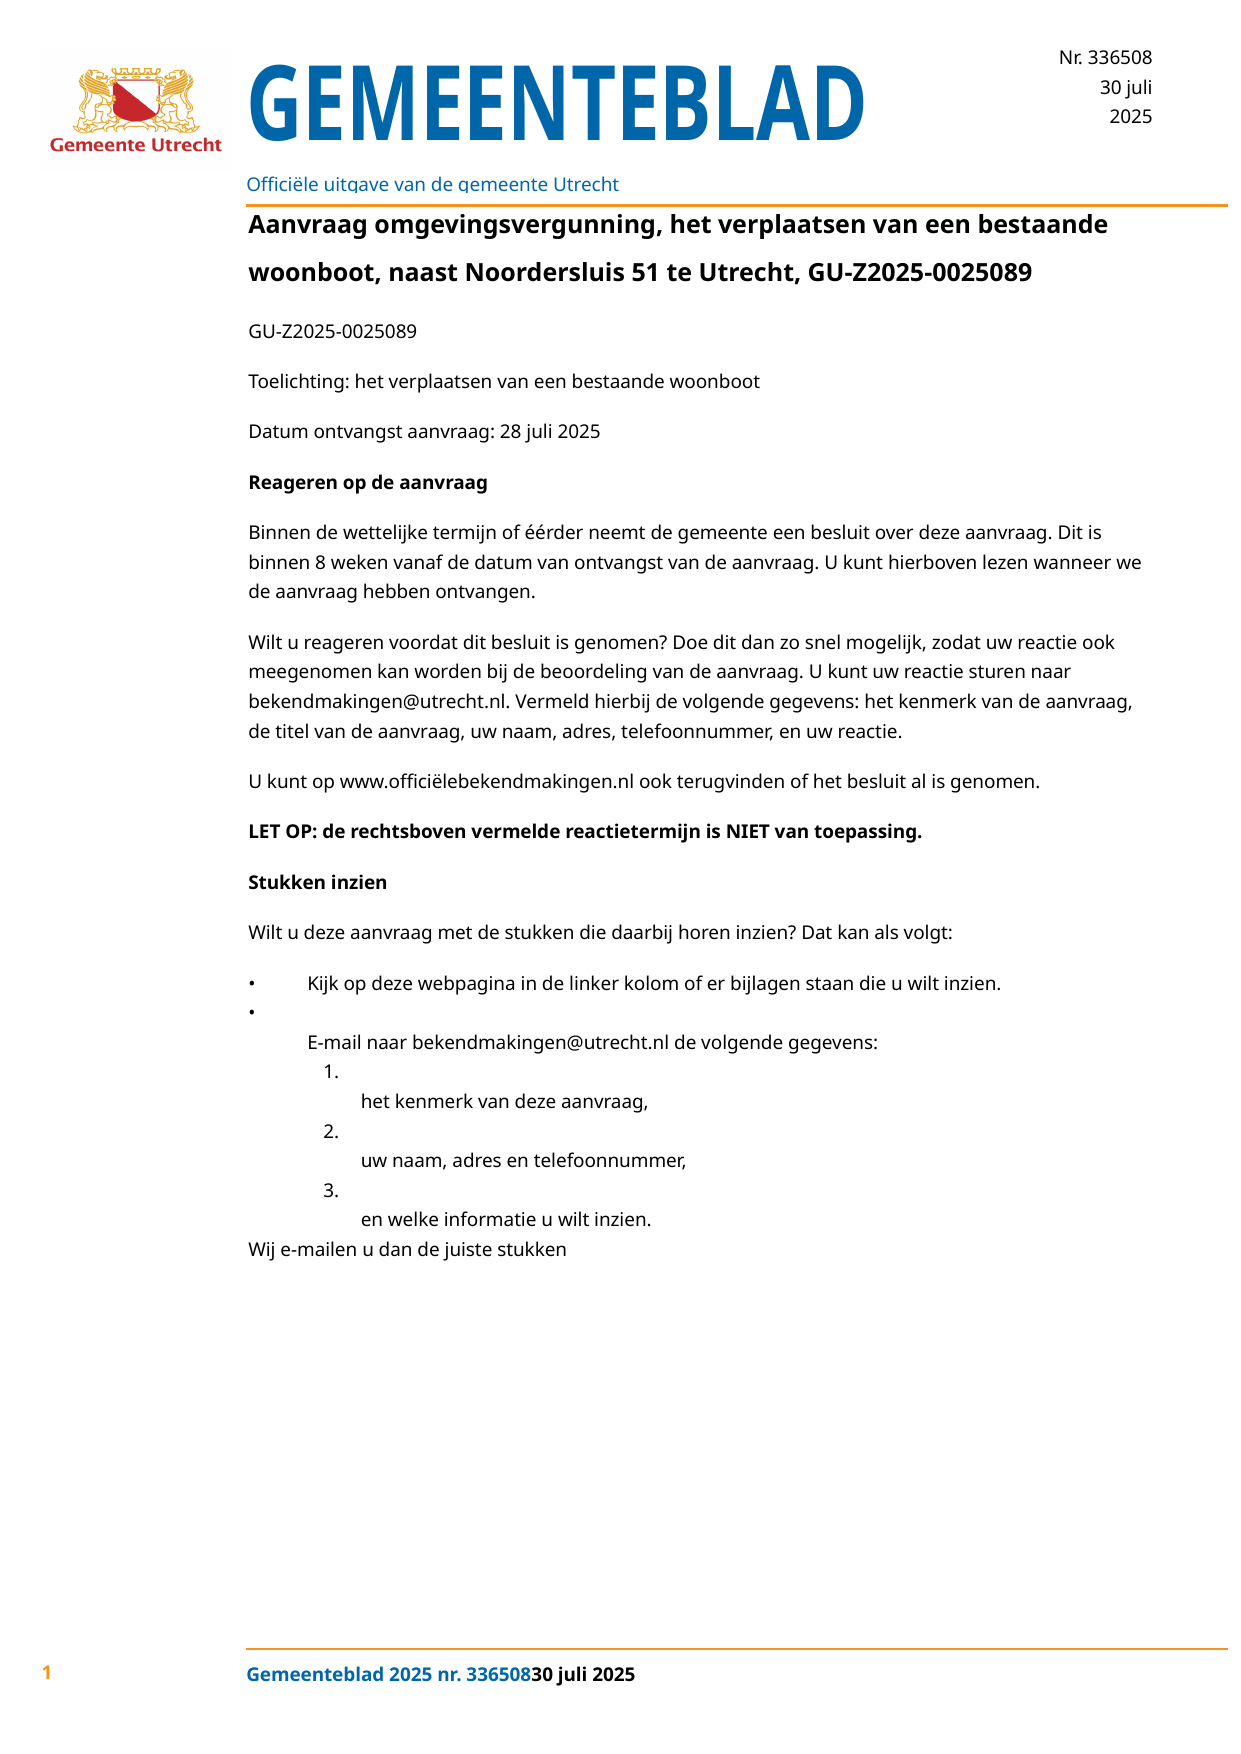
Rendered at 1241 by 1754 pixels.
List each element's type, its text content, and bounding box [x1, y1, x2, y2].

text Reageren op de aanvraag [248, 469, 1152, 495]
text Stukken inzien [248, 869, 1152, 895]
text Binnen de wettelijke termijn of éérder neemt de gemeente een besluit over deze aanvraag. Dit is binnen 8 weken vanaf de datum van ontvangst van de aanvraag. U kunt hierboven lezen wanneer we de aanvraag hebben ontvangen. [248, 519, 1152, 604]
list E-mail naar bekendmakingen@utrecht.nl de volgende gegevens: [248, 1029, 1152, 1055]
text GU-Z2025-0025089 [248, 318, 1152, 344]
text Wilt u reageren voordat dit besluit is genomen? Doe dit dan zo snel mogelijk, zodat uw reactie ook meegenomen kan worden bij de beoordeling van de aanvraag. U kunt uw reactie sturen naar bekendmakingen@utrecht.nl. Vermeld hierbij de volgende gegevens: het kenmerk van de aanvraag, de titel van de aanvraag, uw naam, adres, telefoonnummer, en uw reactie. [248, 629, 1152, 744]
list het kenmerk van deze aanvraag, [323, 1088, 1152, 1114]
text Wilt u deze aanvraag met de stukken die daarbij horen inzien? Dat kan als volgt: [248, 919, 1152, 945]
picture [41, 47, 231, 172]
list uw naam, adres en telefoonnummer, [323, 1147, 1152, 1173]
text Toelichting: het verplaatsen van een bestaande woonboot [248, 368, 1152, 394]
text Datum ontvangst aanvraag: 28 juli 2025 [248, 419, 1152, 444]
text Aanvraag omgevingsvergunning, het verplaatsen van een bestaande woonboot, naast Noordersluis 51 te Utrecht, GU-Z2025-0025089 [248, 207, 1152, 288]
list Kijk op deze webpagina in de linker kolom of er bijlagen staan die u wilt inzien. [248, 970, 1152, 996]
text U kunt op www.officiëlebekendmakingen.nl ook terugvinden of het besluit al is genomen. [248, 768, 1152, 794]
text LET OP: de rechtsboven vermelde reactietermijn is NIET van toepassing. [248, 819, 1152, 844]
list en welke informatie u wilt inzien. [323, 1207, 1152, 1232]
text Wij e-mailen u dan de juiste stukken [248, 1236, 1152, 1262]
